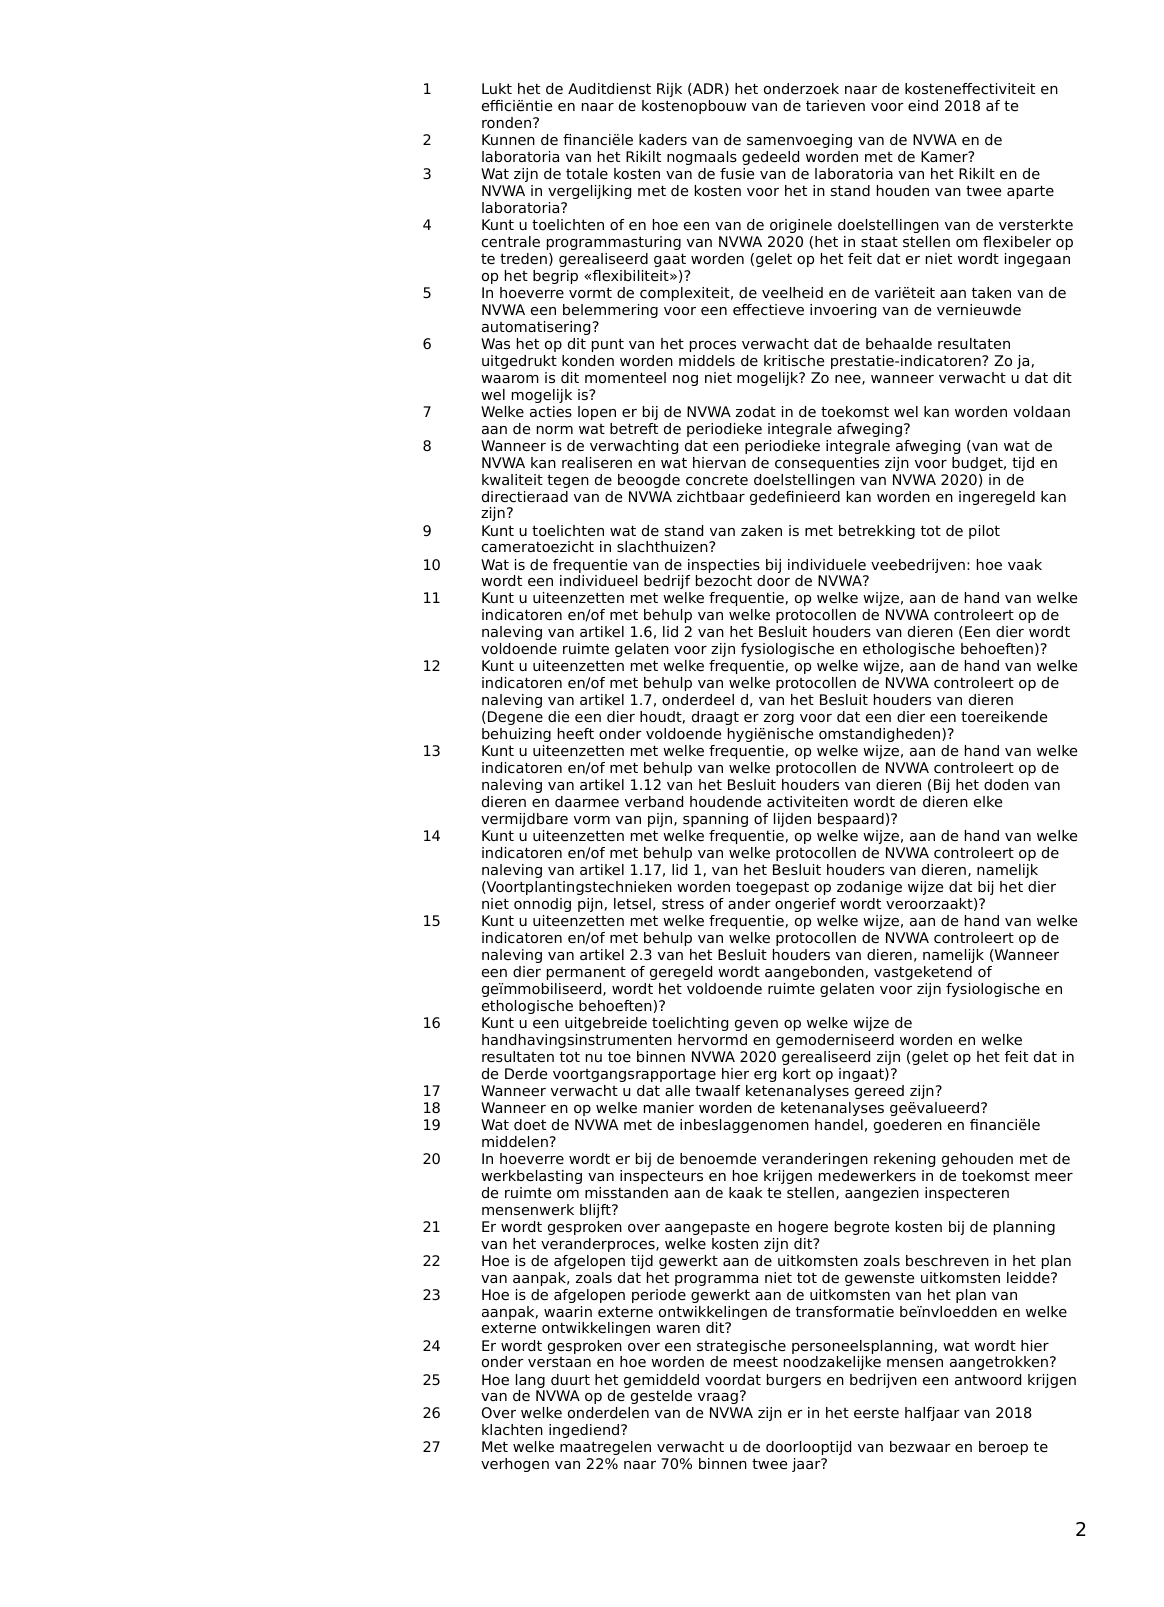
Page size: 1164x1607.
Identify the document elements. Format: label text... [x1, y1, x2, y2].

table_cell Was het op dit punt van het proces verwacht dat de behaalde resultaten uitgedrukt konden worden middels de kritische prestatie-indicatoren? Zo ja, waarom is dit momenteel nog niet mogelijk? Zo nee, wanneer verwacht u dat dit wel mogelijk is? [475, 336, 1087, 403]
table_cell Kunt u uiteenzetten met welke frequentie, op welke wijze, aan de hand van welke indicatoren en/of met behulp van welke protocollen de NVWA controleert op de naleving van artikel 1.7, onderdeel d, van het Besluit houders van dieren (Degene die een dier houdt, draagt er zorg voor dat een dier een toereikende behuizing heeft onder voldoende hygiënische omstandigheden)? [475, 658, 1087, 743]
table_cell 16 [422, 1015, 475, 1083]
table_cell 17 [422, 1083, 475, 1100]
table_cell 15 [422, 913, 475, 1015]
table_cell 13 [422, 743, 475, 828]
table_cell 9 [422, 523, 475, 556]
table_cell 8 [422, 438, 475, 522]
table_cell Kunt u toelichten of en hoe een van de originele doelstellingen van de versterkte centrale programmasturing van NVWA 2020 (het in staat stellen om flexibeler op te treden) gerealiseerd gaat worden (gelet op het feit dat er niet wordt ingegaan op het begrip «flexibiliteit»)? [475, 217, 1087, 285]
table_cell 10 [422, 556, 475, 590]
table_cell Kunt u uiteenzetten met welke frequentie, op welke wijze, aan de hand van welke indicatoren en/of met behulp van welke protocollen de NVWA controleert op de naleving van artikel 1.12 van het Besluit houders van dieren (Bij het doden van dieren en daarmee verband houdende activiteiten wordt de dieren elke vermijdbare vorm van pijn, spanning of lijden bespaard)? [475, 743, 1087, 828]
table_cell Wat doet de NVWA met de inbeslaggenomen handel, goederen en financiële middelen? [475, 1117, 1087, 1151]
table_cell In hoeverre vormt de complexiteit, de veelheid en de variëteit aan taken van de NVWA een belemmering voor een effectieve invoering van de vernieuwde automatisering? [475, 285, 1087, 336]
table_cell Kunt u uiteenzetten met welke frequentie, op welke wijze, aan de hand van welke indicatoren en/of met behulp van welke protocollen de NVWA controleert op de naleving van artikel 1.17, lid 1, van het Besluit houders van dieren, namelijk (Voortplantingstechnieken worden toegepast op zodanige wijze dat bij het dier niet onnodig pijn, letsel, stress of ander ongerief wordt veroorzaakt)? [475, 828, 1087, 913]
table_cell Hoe is de afgelopen tijd gewerkt aan de uitkomsten zoals beschreven in het plan van aanpak, zoals dat het programma niet tot de gewenste uitkomsten leidde? [475, 1253, 1087, 1286]
table_cell Wat is de frequentie van de inspecties bij individuele veebedrijven: hoe vaak wordt een individueel bedrijf bezocht door de NVWA? [475, 556, 1087, 590]
table_cell 5 [422, 285, 475, 336]
table_cell Welke acties lopen er bij de NVWA zodat in de toekomst wel kan worden voldaan aan de norm wat betreft de periodieke integrale afweging? [475, 404, 1087, 437]
table_cell Kunt u uiteenzetten met welke frequentie, op welke wijze, aan de hand van welke indicatoren en/of met behulp van welke protocollen de NVWA controleert op de naleving van artikel 1.6, lid 2 van het Besluit houders van dieren (Een dier wordt voldoende ruimte gelaten voor zijn fysiologische en ethologische behoeften)? [475, 590, 1087, 658]
table_cell 18 [422, 1100, 475, 1117]
table_cell 11 [422, 590, 475, 658]
table_cell 14 [422, 828, 475, 913]
table_cell Kunt u uiteenzetten met welke frequentie, op welke wijze, aan de hand van welke indicatoren en/of met behulp van welke protocollen de NVWA controleert op de naleving van artikel 2.3 van het Besluit houders van dieren, namelijk (Wanneer een dier permanent of geregeld wordt aangebonden, vastgeketend of geïmmobiliseerd, wordt het voldoende ruimte gelaten voor zijn fysiologische en ethologische behoeften)? [475, 913, 1087, 1015]
table_cell Er wordt gesproken over een strategische personeelsplanning, wat wordt hier onder verstaan en hoe worden de meest noodzakelijke mensen aangetrokken? [475, 1338, 1087, 1371]
table_cell 21 [422, 1219, 475, 1252]
table_cell Er wordt gesproken over aangepaste en hogere begrote kosten bij de planning van het veranderproces, welke kosten zijn dit? [475, 1219, 1087, 1252]
table_cell 27 [422, 1439, 475, 1473]
table_cell 25 [422, 1371, 475, 1405]
table_cell 2 [422, 132, 475, 166]
table_cell 23 [422, 1286, 475, 1337]
table_cell Met welke maatregelen verwacht u de doorlooptijd van bezwaar en beroep te verhogen van 22% naar 70% binnen twee jaar? [475, 1439, 1087, 1473]
table_cell 7 [422, 404, 475, 437]
table_cell Hoe is de afgelopen periode gewerkt aan de uitkomsten van het plan van aanpak, waarin externe ontwikkelingen de transformatie beïnvloedden en welke externe ontwikkelingen waren dit? [475, 1286, 1087, 1337]
table_cell Wanneer is de verwachting dat een periodieke integrale afweging (van wat de NVWA kan realiseren en wat hiervan de consequenties zijn voor budget, tijd en kwaliteit tegen de beoogde concrete doelstellingen van NVWA 2020) in de directieraad van de NVWA zichtbaar gedefinieerd kan worden en ingeregeld kan zijn? [475, 438, 1087, 522]
table_cell 26 [422, 1405, 475, 1439]
table_cell 6 [422, 336, 475, 403]
table_cell Over welke onderdelen van de NVWA zijn er in het eerste halfjaar van 2018 klachten ingediend? [475, 1405, 1087, 1439]
table_cell 20 [422, 1151, 475, 1218]
table_cell 12 [422, 658, 475, 743]
table_cell In hoeverre wordt er bij de benoemde veranderingen rekening gehouden met de werkbelasting van inspecteurs en hoe krijgen medewerkers in de toekomst meer de ruimte om misstanden aan de kaak te stellen, aangezien inspecteren mensenwerk blijft? [475, 1151, 1087, 1218]
table_cell 4 [422, 217, 475, 285]
table_cell Wanneer en op welke manier worden de ketenanalyses geëvalueerd? [475, 1100, 1087, 1117]
table_cell 19 [422, 1117, 475, 1151]
table_cell Wat zijn de totale kosten van de fusie van de laboratoria van het Rikilt en de NVWA in vergelijking met de kosten voor het in stand houden van twee aparte laboratoria? [475, 166, 1087, 217]
table_cell Kunt u een uitgebreide toelichting geven op welke wijze de handhavingsinstrumenten hervormd en gemoderniseerd worden en welke resultaten tot nu toe binnen NVWA 2020 gerealiseerd zijn (gelet op het feit dat in de Derde voortgangsrapportage hier erg kort op ingaat)? [475, 1015, 1087, 1083]
table_header Lukt het de Auditdienst Rijk (ADR) het onderzoek naar de kosteneffectiviteit en efficiëntie en naar de kostenopbouw van de tarieven voor eind 2018 af te ronden? [475, 81, 1087, 132]
table_cell 22 [422, 1253, 475, 1286]
table_cell Kunt u toelichten wat de stand van zaken is met betrekking tot de pilot cameratoezicht in slachthuizen? [475, 523, 1087, 556]
table_cell Wanneer verwacht u dat alle twaalf ketenanalyses gereed zijn? [475, 1083, 1087, 1100]
table_cell 24 [422, 1338, 475, 1371]
table_header 1 [422, 81, 475, 132]
table_cell Kunnen de financiële kaders van de samenvoeging van de NVWA en de laboratoria van het Rikilt nogmaals gedeeld worden met de Kamer? [475, 132, 1087, 166]
table_cell Hoe lang duurt het gemiddeld voordat burgers en bedrijven een antwoord krijgen van de NVWA op de gestelde vraag? [475, 1371, 1087, 1405]
table_cell 3 [422, 166, 475, 217]
